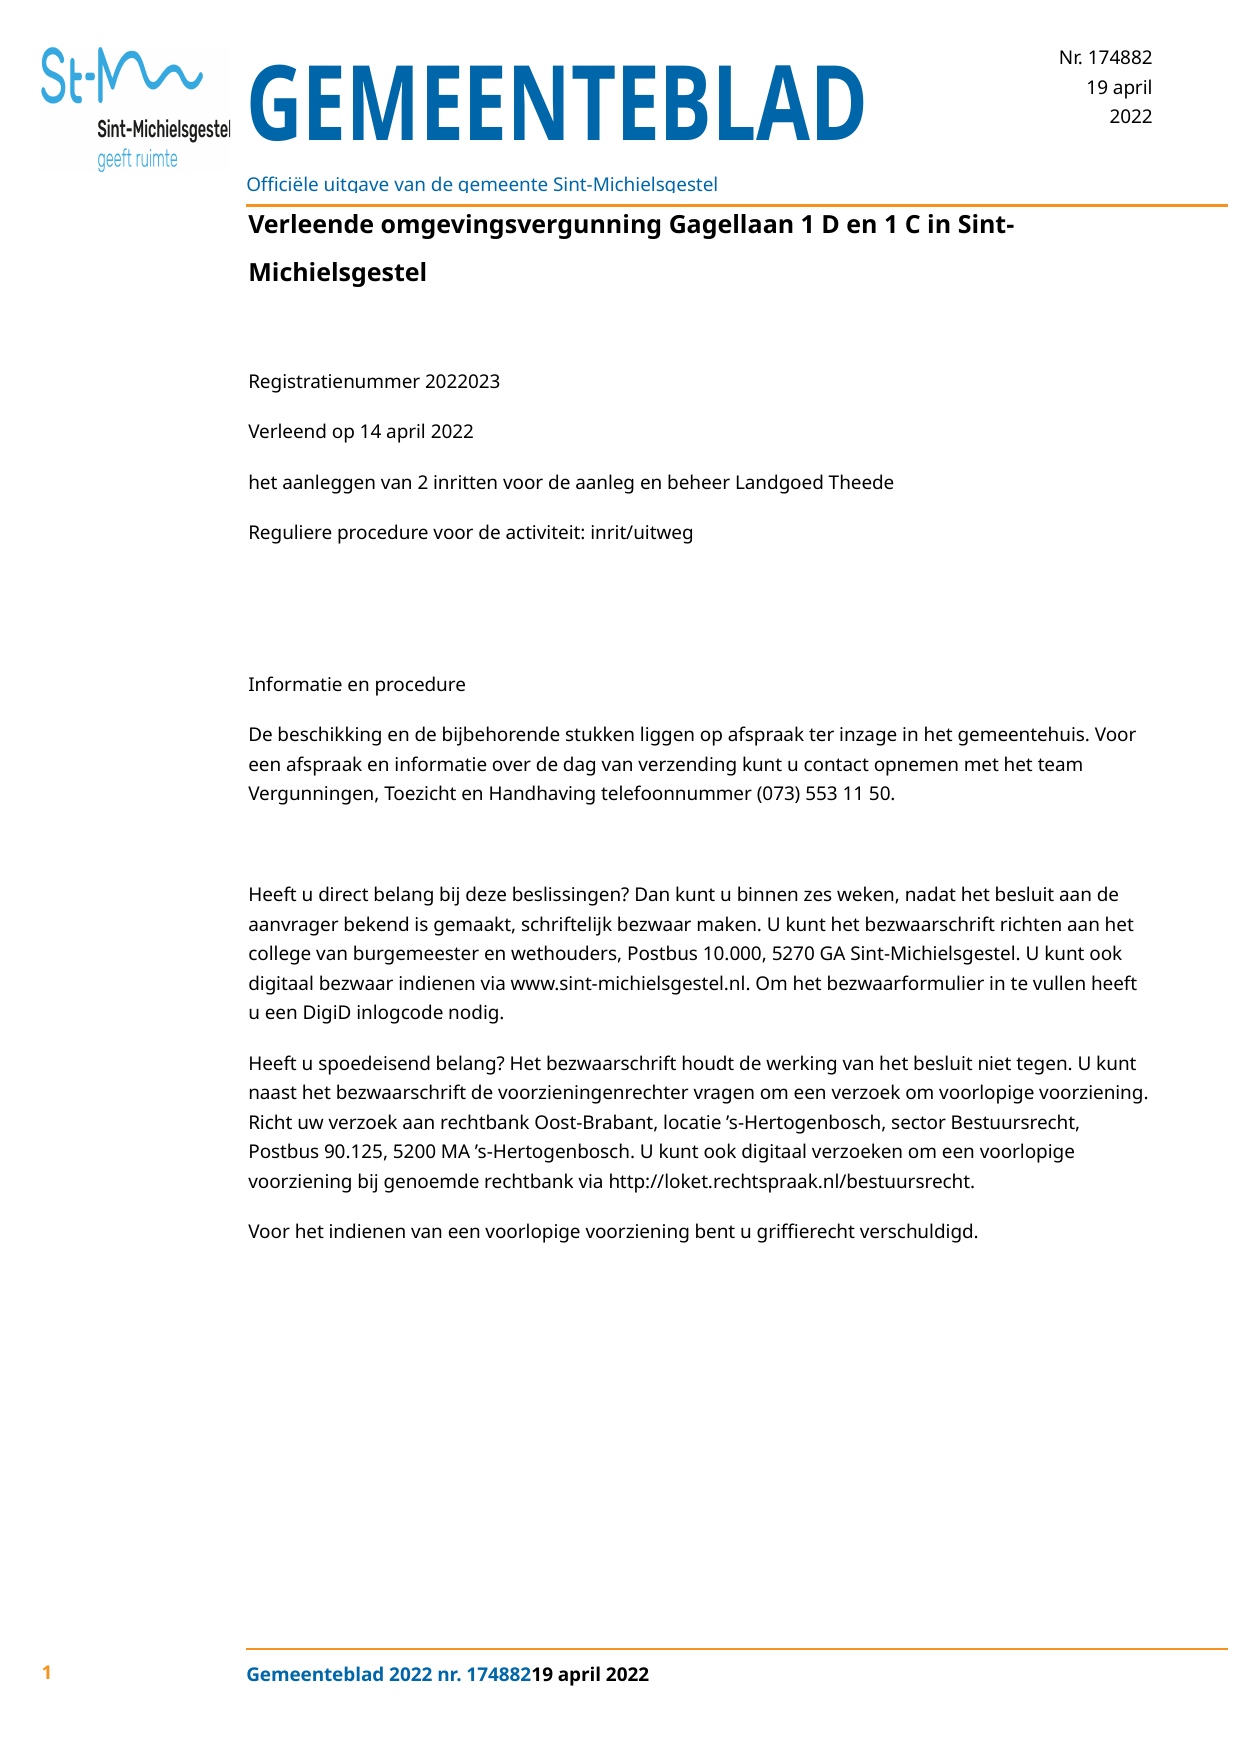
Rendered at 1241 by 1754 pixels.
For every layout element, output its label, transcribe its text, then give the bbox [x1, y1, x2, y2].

text Registratienummer 2022023 [248, 368, 1152, 394]
picture [41, 47, 231, 172]
text Verleend op 14 april 2022 [248, 419, 1152, 444]
text het aanleggen van 2 inritten voor de aanleg en beheer Landgoed Theede [248, 469, 1152, 495]
text Verleende omgevingsvergunning Gagellaan 1 D en 1 C in Sint-Michielsgestel [248, 207, 1152, 288]
text Heeft u direct belang bij deze beslissingen? Dan kunt u binnen zes weken, nadat het besluit aan de aanvrager bekend is gemaakt, schriftelijk bezwaar maken. U kunt het bezwaarschrift richten aan het college van burgemeester en wethouders, Postbus 10.000, 5270 GA Sint-Michielsgestel. U kunt ook digitaal bezwaar indienen via www.sint-michielsgestel.nl. Om het bezwaarformulier in te vullen heeft u een DigiD inlogcode nodig. [248, 881, 1152, 1025]
text Reguliere procedure voor de activiteit: inrit/uitweg [248, 519, 1152, 545]
text Heeft u spoedeisend belang? Het bezwaarschrift houdt de werking van het besluit niet tegen. U kunt naast het bezwaarschrift de voorzieningenrechter vragen om een verzoek om voorlopige voorziening. Richt uw verzoek aan rechtbank Oost-Brabant, locatie ’s-Hertogenbosch, sector Bestuursrecht, Postbus 90.125, 5200 MA ’s-Hertogenbosch. U kunt ook digitaal verzoeken om een voorlopige voorziening bij genoemde rechtbank via http://loket.rechtspraak.nl/bestuursrecht. [248, 1050, 1152, 1194]
text Informatie en procedure [248, 671, 1152, 697]
text De beschikking en de bijbehorende stukken liggen op afspraak ter inzage in het gemeentehuis. Voor een afspraak en informatie over de dag van verzending kunt u contact opnemen met het team Vergunningen, Toezicht en Handhaving telefoonnummer (073) 553 11 50. [248, 721, 1152, 806]
text Voor het indienen van een voorlopige voorziening bent u griffierecht verschuldigd. [248, 1219, 1152, 1244]
